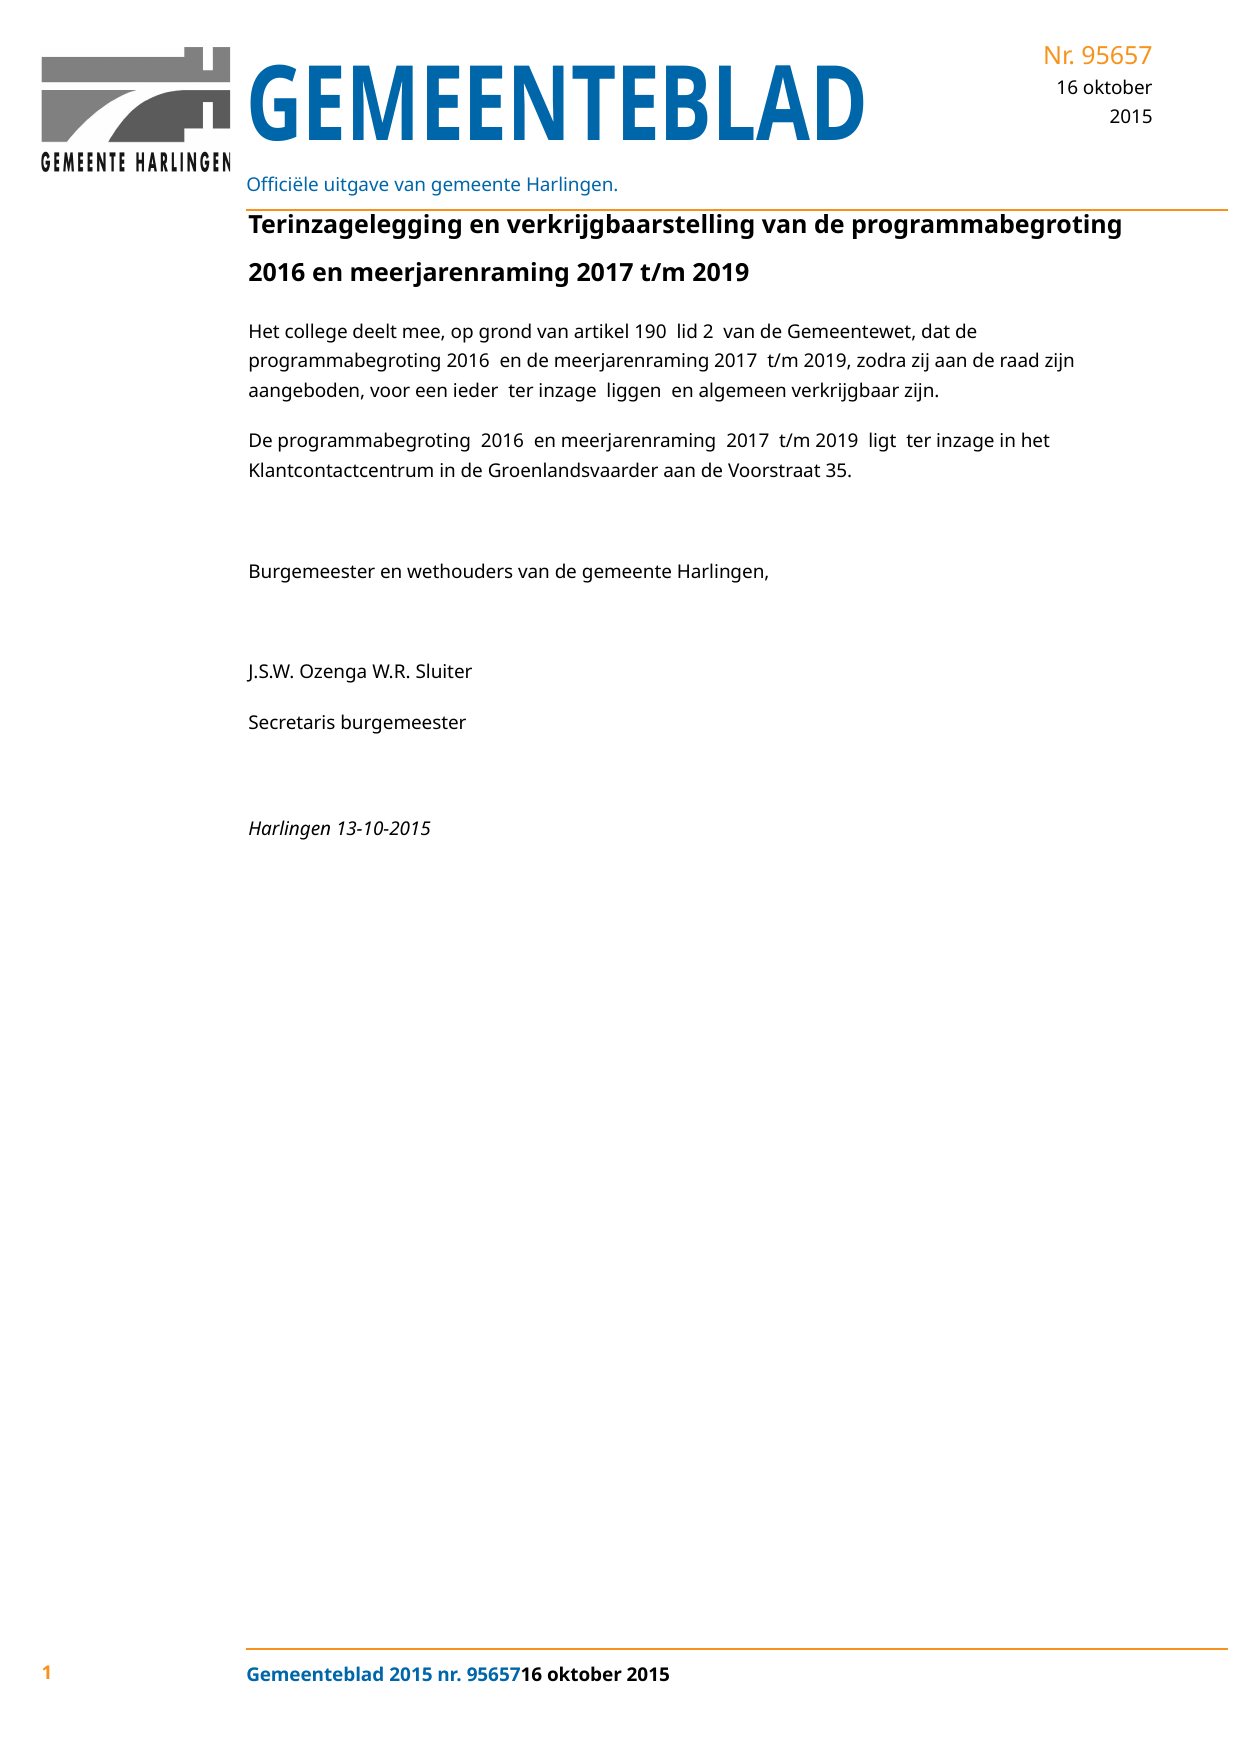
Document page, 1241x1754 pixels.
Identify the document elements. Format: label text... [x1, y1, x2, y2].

text Harlingen 13-10-2015 [248, 815, 1152, 841]
text Burgemeester en wethouders van de gemeente Harlingen, [248, 558, 1152, 584]
text Het college deelt mee, op grond van artikel 190 lid 2 van de Gemeentewet, dat de programmabegroting 2016 en de meerjarenraming 2017 t/m 2019, zodra zij aan de raad zijn aangeboden, voor een ieder ter inzage liggen en algemeen verkrijgbaar zijn. [248, 318, 1152, 403]
text Secretaris burgemeester [248, 709, 1152, 735]
text J.S.W. Ozenga W.R. Sluiter [248, 659, 1152, 684]
picture [41, 47, 231, 172]
text Terinzagelegging en verkrijgbaarstelling van de programmabegroting 2016 en meerjarenraming 2017 t/m 2019 [248, 211, 1152, 288]
text De programmabegroting 2016 en meerjarenraming 2017 t/m 2019 ligt ter inzage in het Klantcontactcentrum in de Groenlandsvaarder aan de Voorstraat 35. [248, 427, 1152, 483]
